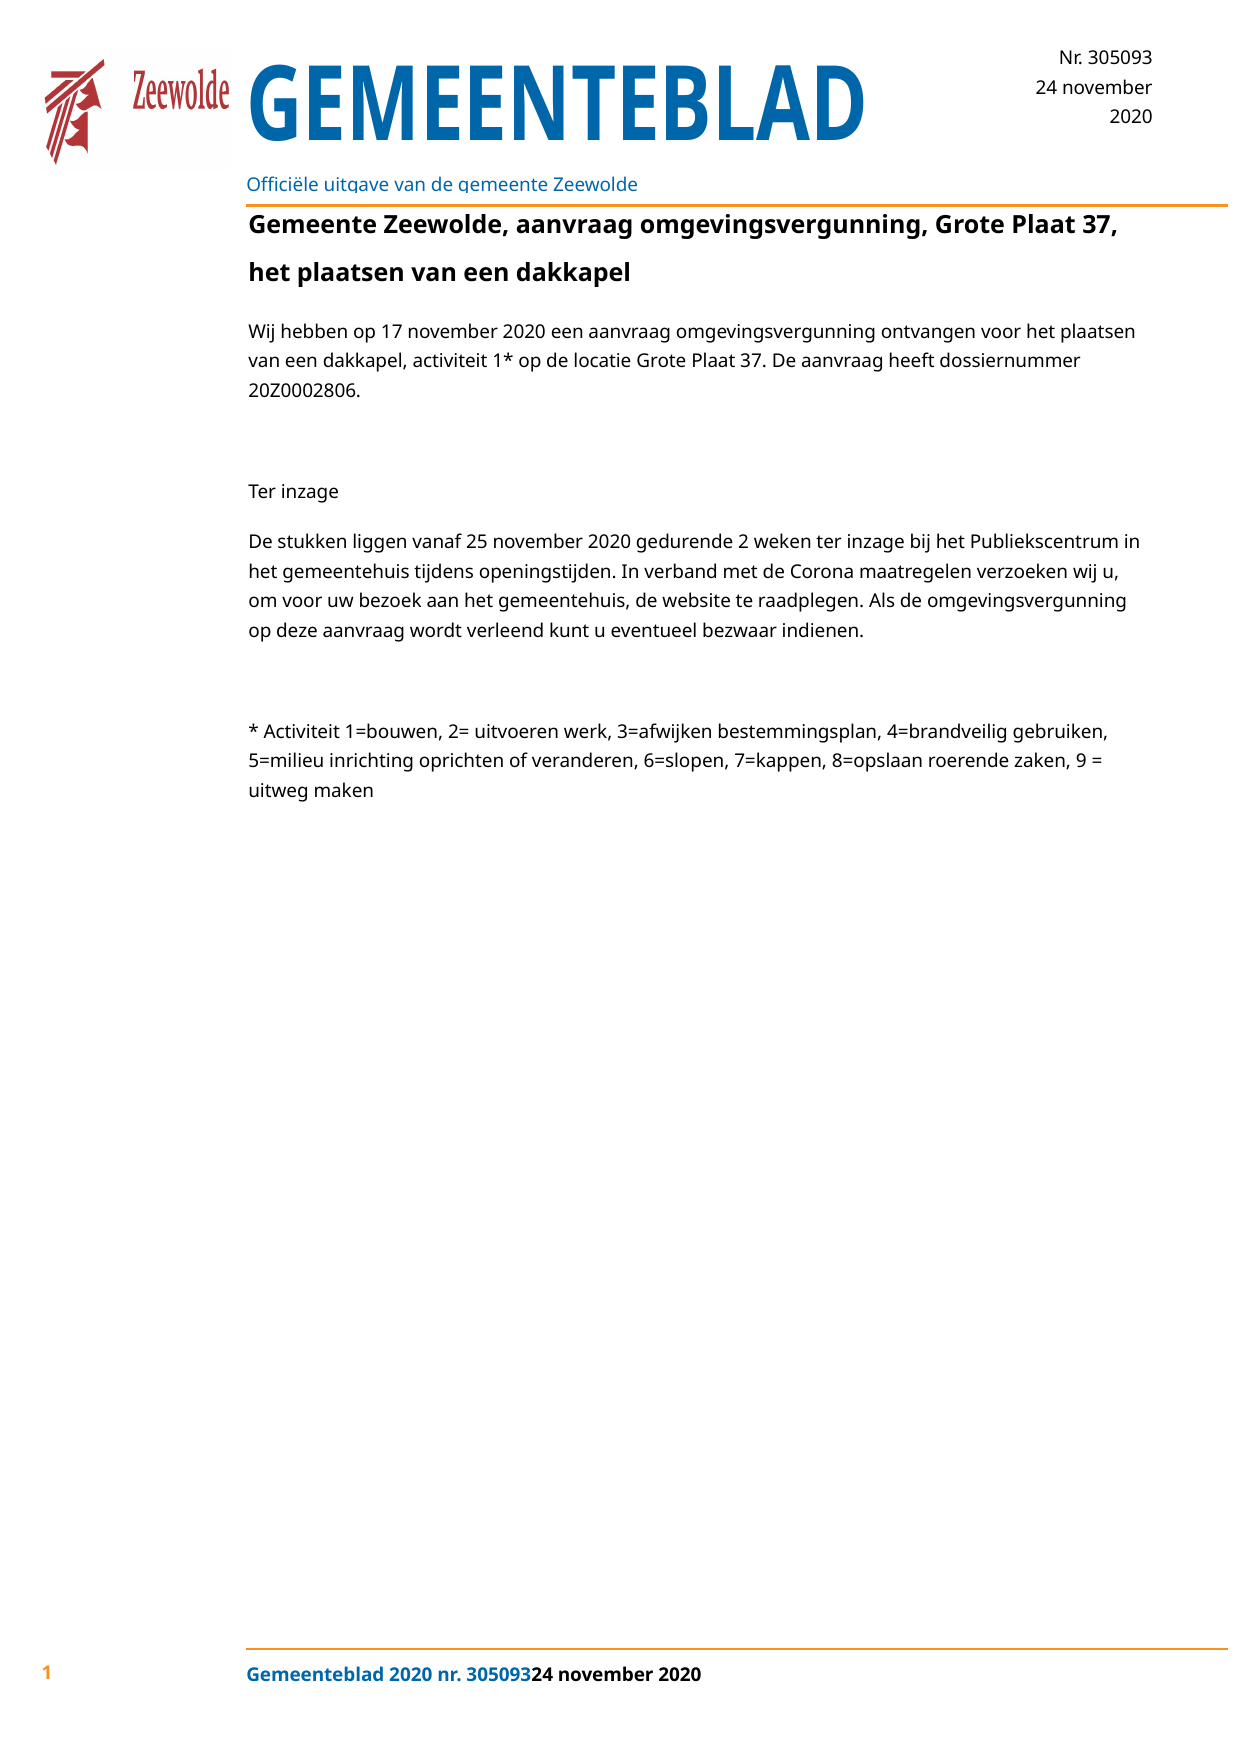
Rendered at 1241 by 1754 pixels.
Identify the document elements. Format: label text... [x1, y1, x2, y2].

picture [41, 47, 231, 172]
text * Activiteit 1=bouwen, 2= uitvoeren werk, 3=afwijken bestemmingsplan, 4=brandveilig gebruiken, 5=milieu inrichting oprichten of veranderen, 6=slopen, 7=kappen, 8=opslaan roerende zaken, 9 = uitweg maken [248, 718, 1152, 803]
text Gemeente Zeewolde, aanvraag omgevingsvergunning, Grote Plaat 37, het plaatsen van een dakkapel [248, 207, 1152, 288]
text Wij hebben op 17 november 2020 een aanvraag omgevingsvergunning ontvangen voor het plaatsen van een dakkapel, activiteit 1* op de locatie Grote Plaat 37. De aanvraag heeft dossiernummer 20Z0002806. [248, 318, 1152, 403]
text Ter inzage [248, 478, 1152, 504]
text De stukken liggen vanaf 25 november 2020 gedurende 2 weken ter inzage bij het Publiekscentrum in het gemeentehuis tijdens openingstijden. In verband met de Corona maatregelen verzoeken wij u, om voor uw bezoek aan het gemeentehuis, de website te raadplegen. Als de omgevingsvergunning op deze aanvraag wordt verleend kunt u eventueel bezwaar indienen. [248, 528, 1152, 643]
